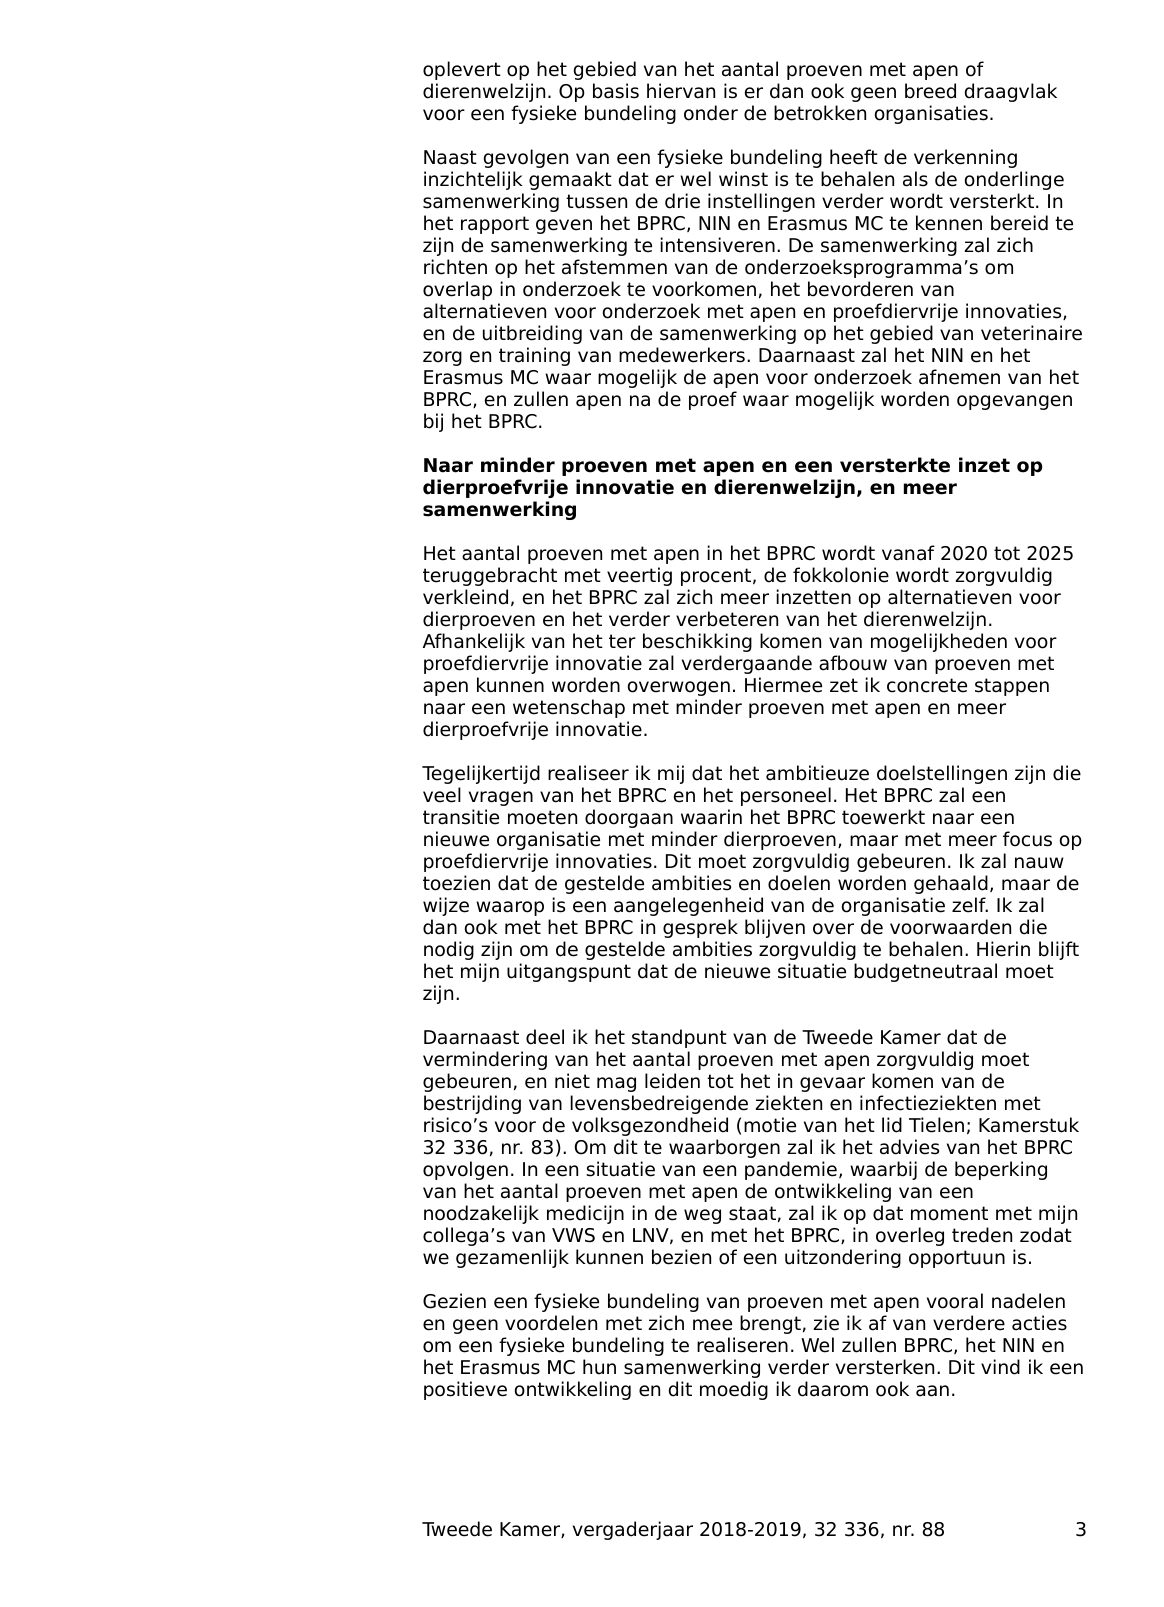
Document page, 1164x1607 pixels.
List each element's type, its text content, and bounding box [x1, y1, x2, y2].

subtitle Naar minder proeven met apen en een versterkte inzet op dierproefvrije innovatie en dierenwelzijn, en meer samenwerking [422, 455, 1087, 521]
text oplevert op het gebied van het aantal proeven met apen of dierenwelzijn. Op basis hiervan is er dan ook geen breed draagvlak voor een fysieke bundeling onder de betrokken organisaties. [422, 59, 1087, 125]
text Tegelijkertijd realiseer ik mij dat het ambitieuze doelstellingen zijn die veel vragen van het BPRC en het personeel. Het BPRC zal een transitie moeten doorgaan waarin het BPRC toewerkt naar een nieuwe organisatie met minder dierproeven, maar met meer focus op proefdiervrije innovaties. Dit moet zorgvuldig gebeuren. Ik zal nauw toezien dat de gestelde ambities en doelen worden gehaald, maar de wijze waarop is een aangelegenheid van de organisatie zelf. Ik zal dan ook met het BPRC in gesprek blijven over de voorwaarden die nodig zijn om de gestelde ambities zorgvuldig te behalen. Hierin blijft het mijn uitgangspunt dat de nieuwe situatie budgetneutraal moet zijn. [422, 763, 1087, 1005]
text Gezien een fysieke bundeling van proeven met apen vooral nadelen en geen voordelen met zich mee brengt, zie ik af van verdere acties om een fysieke bundeling te realiseren. Wel zullen BPRC, het NIN en het Erasmus MC hun samenwerking verder versterken. Dit vind ik een positieve ontwikkeling en dit moedig ik daarom ook aan. [422, 1291, 1087, 1401]
text Het aantal proeven met apen in het BPRC wordt vanaf 2020 tot 2025 teruggebracht met veertig procent, de fokkolonie wordt zorgvuldig verkleind, en het BPRC zal zich meer inzetten op alternatieven voor dierproeven en het verder verbeteren van het dierenwelzijn. Afhankelijk van het ter beschikking komen van mogelijkheden voor proefdiervrije innovatie zal verdergaande afbouw van proeven met apen kunnen worden overwogen. Hiermee zet ik concrete stappen naar een wetenschap met minder proeven met apen en meer dierproefvrije innovatie. [422, 543, 1087, 741]
text Naast gevolgen van een fysieke bundeling heeft de verkenning inzichtelijk gemaakt dat er wel winst is te behalen als de onderlinge samenwerking tussen de drie instellingen verder wordt versterkt. In het rapport geven het BPRC, NIN en Erasmus MC te kennen bereid te zijn de samenwerking te intensiveren. De samenwerking zal zich richten op het afstemmen van de onderzoeksprogramma’s om overlap in onderzoek te voorkomen, het bevorderen van alternatieven voor onderzoek met apen en proefdiervrije innovaties, en de uitbreiding van de samenwerking op het gebied van veterinaire zorg en training van medewerkers. Daarnaast zal het NIN en het Erasmus MC waar mogelijk de apen voor onderzoek afnemen van het BPRC, en zullen apen na de proef waar mogelijk worden opgevangen bij het BPRC. [422, 147, 1087, 433]
text Daarnaast deel ik het standpunt van de Tweede Kamer dat de vermindering van het aantal proeven met apen zorgvuldig moet gebeuren, en niet mag leiden tot het in gevaar komen van de bestrijding van levensbedreigende ziekten en infectieziekten met risico’s voor de volksgezondheid (motie van het lid Tielen; Kamerstuk 32 336, nr. 83). Om dit te waarborgen zal ik het advies van het BPRC opvolgen. In een situatie van een pandemie, waarbij de beperking van het aantal proeven met apen de ontwikkeling van een noodzakelijk medicijn in de weg staat, zal ik op dat moment met mijn collega’s van VWS en LNV, en met het BPRC, in overleg treden zodat we gezamenlijk kunnen bezien of een uitzondering opportuun is. [422, 1027, 1087, 1269]
